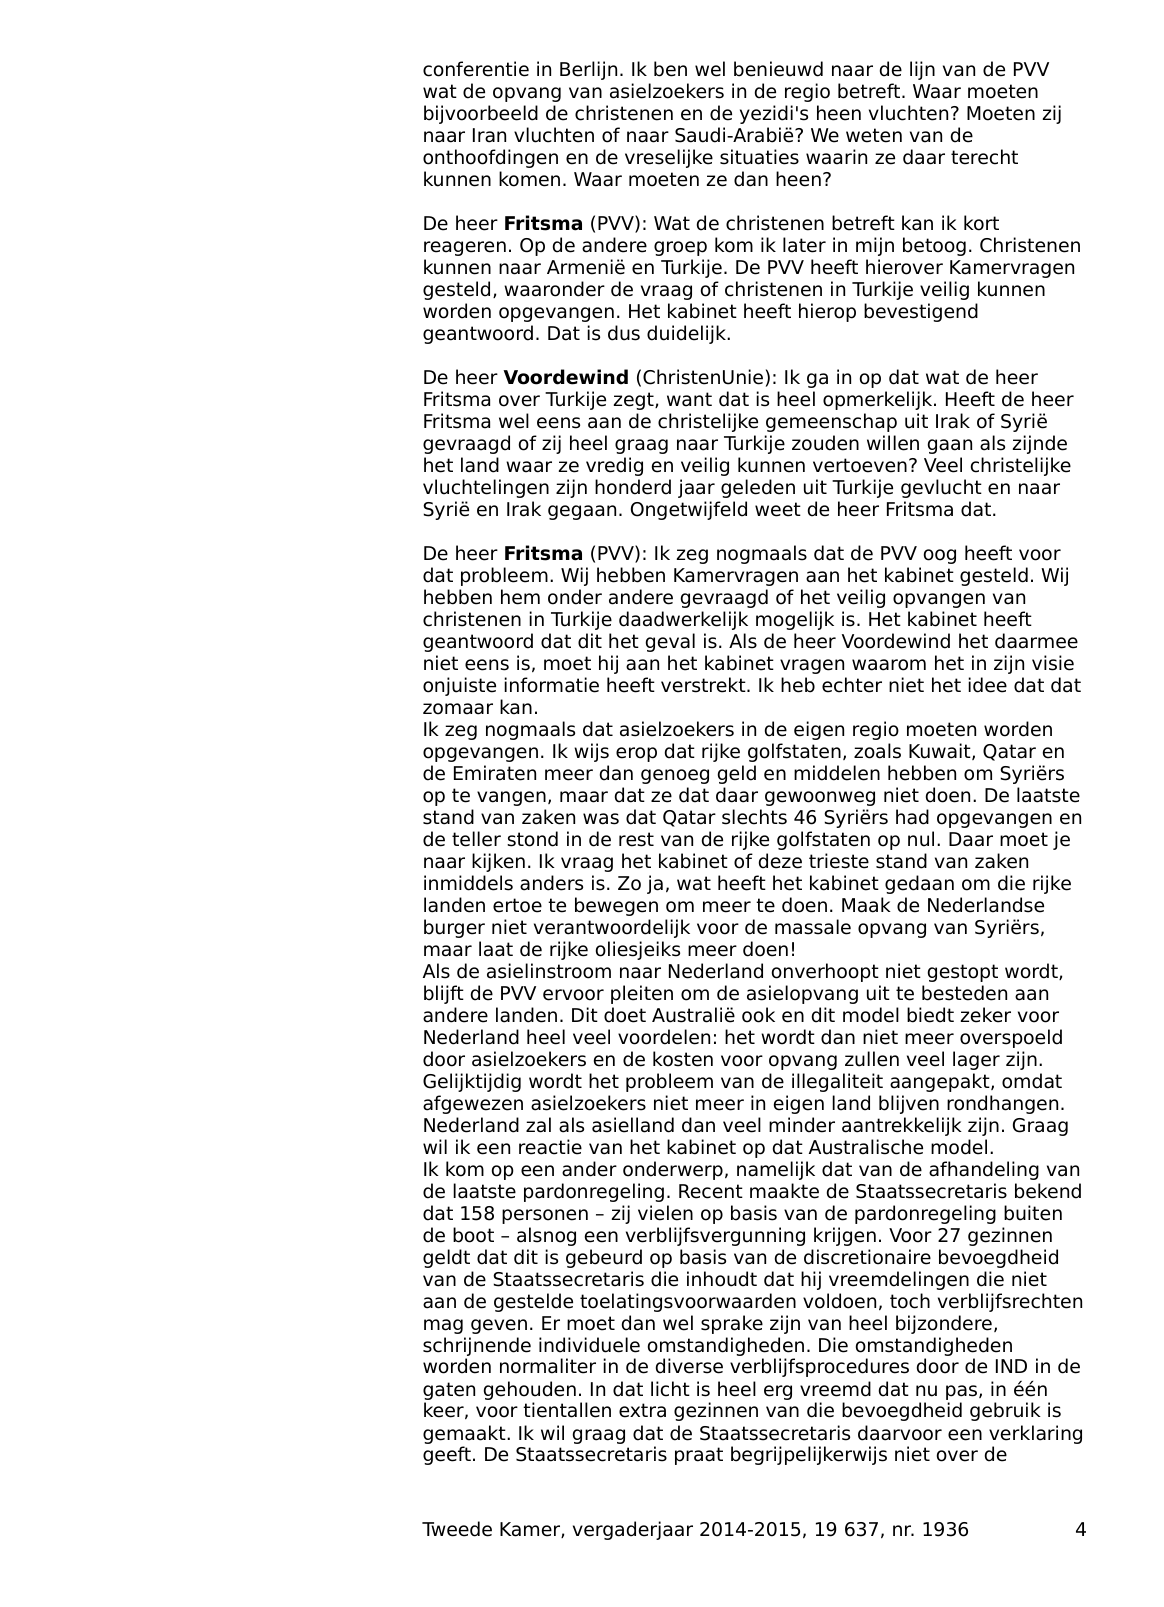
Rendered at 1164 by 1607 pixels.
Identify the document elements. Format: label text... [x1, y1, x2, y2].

text De heer Fritsma (PVV): Ik zeg nogmaals dat de PVV oog heeft voor dat probleem. Wij hebben Kamervragen aan het kabinet gesteld. Wij hebben hem onder andere gevraagd of het veilig opvangen van christenen in Turkije daadwerkelijk mogelijk is. Het kabinet heeft geantwoord dat dit het geval is. Als de heer Voordewind het daarmee niet eens is, moet hij aan het kabinet vragen waarom het in zijn visie onjuiste informatie heeft verstrekt. Ik heb echter niet het idee dat dat zomaar kan. [422, 543, 1087, 719]
text Ik zeg nogmaals dat asielzoekers in de eigen regio moeten worden opgevangen. Ik wijs erop dat rijke golfstaten, zoals Kuwait, Qatar en de Emiraten meer dan genoeg geld en middelen hebben om Syriërs op te vangen, maar dat ze dat daar gewoonweg niet doen. De laatste stand van zaken was dat Qatar slechts 46 Syriërs had opgevangen en de teller stond in de rest van de rijke golfstaten op nul. Daar moet je naar kijken. Ik vraag het kabinet of deze trieste stand van zaken inmiddels anders is. Zo ja, wat heeft het kabinet gedaan om die rijke landen ertoe te bewegen om meer te doen. Maak de Nederlandse burger niet verantwoordelijk voor de massale opvang van Syriërs, maar laat de rijke oliesjeiks meer doen! [422, 719, 1087, 961]
text conferentie in Berlijn. Ik ben wel benieuwd naar de lijn van de PVV wat de opvang van asielzoekers in de regio betreft. Waar moeten bijvoorbeeld de christenen en de yezidi's heen vluchten? Moeten zij naar Iran vluchten of naar Saudi-Arabië? We weten van de onthoofdingen en de vreselijke situaties waarin ze daar terecht kunnen komen. Waar moeten ze dan heen? [422, 59, 1087, 191]
text De heer Fritsma (PVV): Wat de christenen betreft kan ik kort reageren. Op de andere groep kom ik later in mijn betoog. Christenen kunnen naar Armenië en Turkije. De PVV heeft hierover Kamervragen gesteld, waaronder de vraag of christenen in Turkije veilig kunnen worden opgevangen. Het kabinet heeft hierop bevestigend geantwoord. Dat is dus duidelijk. [422, 213, 1087, 345]
text Ik kom op een ander onderwerp, namelijk dat van de afhandeling van de laatste pardonregeling. Recent maakte de Staatssecretaris bekend dat 158 personen – zij vielen op basis van de pardonregeling buiten de boot – alsnog een verblijfsvergunning krijgen. Voor 27 gezinnen geldt dat dit is gebeurd op basis van de discretionaire bevoegdheid van de Staatssecretaris die inhoudt dat hij vreemdelingen die niet aan de gestelde toelatingsvoorwaarden voldoen, toch verblijfsrechten mag geven. Er moet dan wel sprake zijn van heel bijzondere, schrijnende individuele omstandigheden. Die omstandigheden worden normaliter in de diverse verblijfsprocedures door de IND in de gaten gehouden. In dat licht is heel erg vreemd dat nu pas, in één keer, voor tientallen extra gezinnen van die bevoegdheid gebruik is gemaakt. Ik wil graag dat de Staatssecretaris daarvoor een verklaring geeft. De Staatssecretaris praat begrijpelijkerwijs niet over de [422, 1159, 1087, 1466]
text De heer Voordewind (ChristenUnie): Ik ga in op dat wat de heer Fritsma over Turkije zegt, want dat is heel opmerkelijk. Heeft de heer Fritsma wel eens aan de christelijke gemeenschap uit Irak of Syrië gevraagd of zij heel graag naar Turkije zouden willen gaan als zijnde het land waar ze vredig en veilig kunnen vertoeven? Veel christelijke vluchtelingen zijn honderd jaar geleden uit Turkije gevlucht en naar Syrië en Irak gegaan. Ongetwijfeld weet de heer Fritsma dat. [422, 367, 1087, 521]
text Als de asielinstroom naar Nederland onverhoopt niet gestopt wordt, blijft de PVV ervoor pleiten om de asielopvang uit te besteden aan andere landen. Dit doet Australië ook en dit model biedt zeker voor Nederland heel veel voordelen: het wordt dan niet meer overspoeld door asielzoekers en de kosten voor opvang zullen veel lager zijn. Gelijktijdig wordt het probleem van de illegaliteit aangepakt, omdat afgewezen asielzoekers niet meer in eigen land blijven rondhangen. Nederland zal als asielland dan veel minder aantrekkelijk zijn. Graag wil ik een reactie van het kabinet op dat Australische model. [422, 961, 1087, 1159]
